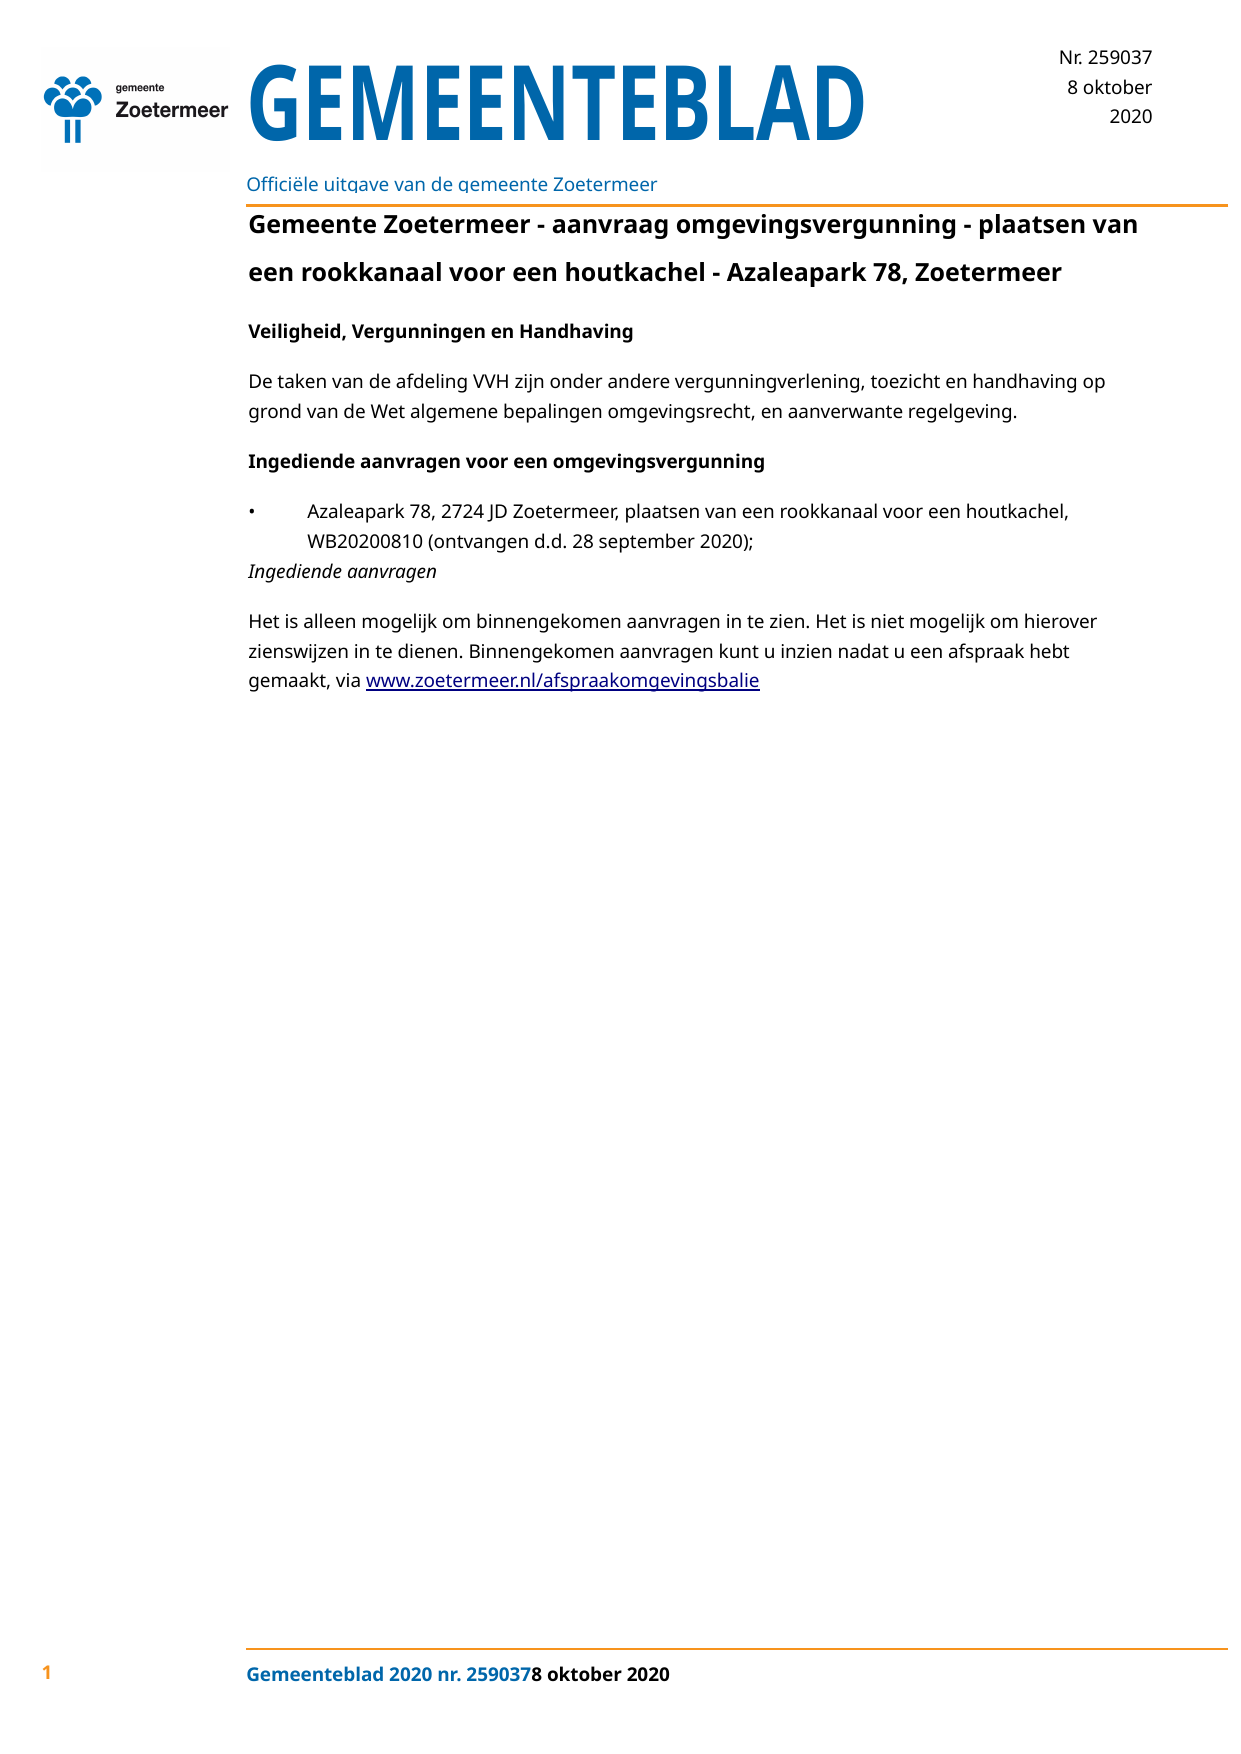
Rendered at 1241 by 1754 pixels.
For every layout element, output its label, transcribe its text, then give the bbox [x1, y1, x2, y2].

text Ingediende aanvragen voor een omgevingsvergunning [248, 448, 1152, 474]
text Gemeente Zoetermeer - aanvraag omgevingsvergunning - plaatsen van een rookkanaal voor een houtkachel - Azaleapark 78, Zoetermeer [248, 207, 1152, 288]
text Veiligheid, Vergunningen en Handhaving [248, 318, 1152, 344]
text De taken van de afdeling VVH zijn onder andere vergunningverlening, toezicht en handhaving op grond van de Wet algemene bepalingen omgevingsrecht, en aanverwante regelgeving. [248, 368, 1152, 424]
text Ingediende aanvragen [248, 558, 1152, 584]
picture [41, 47, 231, 172]
text Het is alleen mogelijk om binnengekomen aanvragen in te zien. Het is niet mogelijk om hierover zienswijzen in te dienen. Binnengekomen aanvragen kunt u inzien nadat u een afspraak hebt gemaakt, via www.zoetermeer.nl/afspraakomgevingsbalie [248, 608, 1152, 693]
list Azaleapark 78, 2724 JD Zoetermeer, plaatsen van een rookkanaal voor een houtkachel, WB20200810 (ontvangen d.d. 28 september 2020); [248, 499, 1152, 554]
